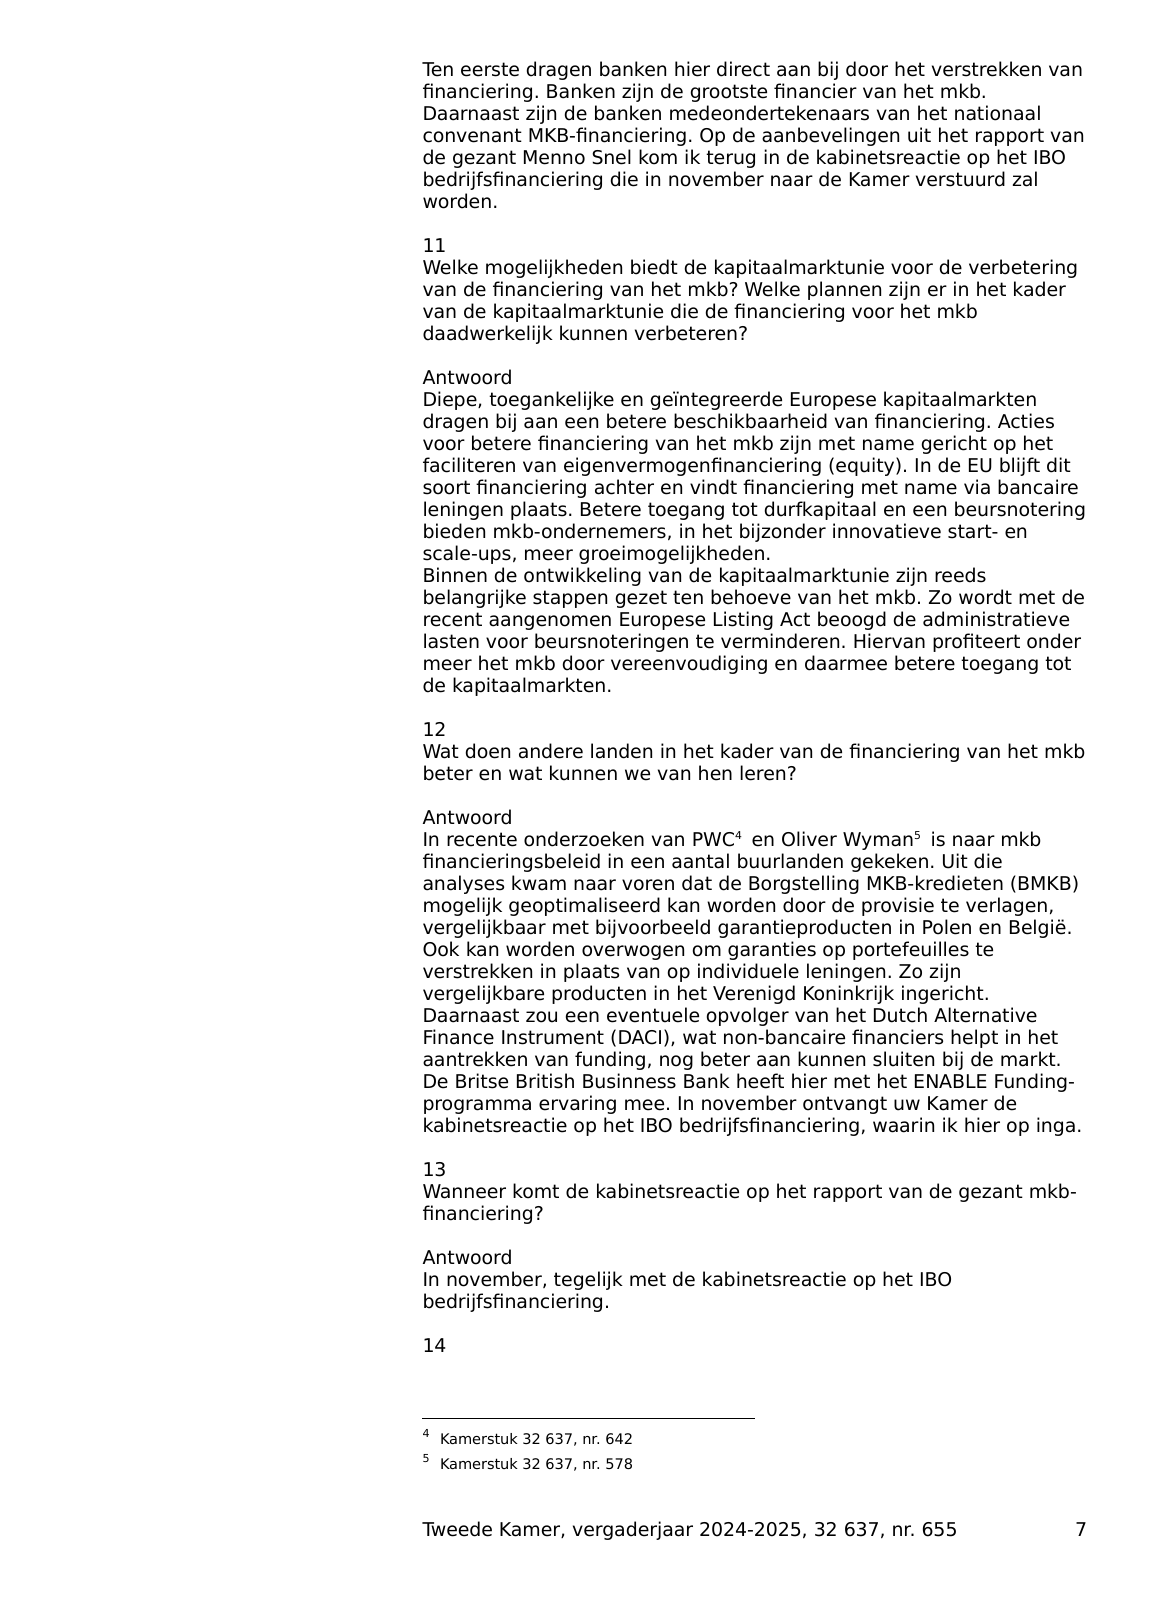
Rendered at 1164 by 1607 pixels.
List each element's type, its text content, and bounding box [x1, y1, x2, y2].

text Daarnaast zijn de banken medeondertekenaars van het nationaal convenant MKB-financiering. Op de aanbevelingen uit het rapport van de gezant Menno Snel kom ik terug in de kabinetsreactie op het IBO bedrijfsfinanciering die in november naar de Kamer verstuurd zal worden. [422, 103, 1087, 213]
text Antwoord [422, 807, 1087, 829]
text In recente onderzoeken van PWC en Oliver Wyman is naar mkb financieringsbeleid in een aantal buurlanden gekeken. Uit die analyses kwam naar voren dat de Borgstelling MKB-kredieten (BMKB) mogelijk geoptimaliseerd kan worden door de provisie te verlagen, vergelijkbaar met bijvoorbeeld garantieproducten in Polen en België. Ook kan worden overwogen om garanties op portefeuilles te verstrekken in plaats van op individuele leningen. Zo zijn vergelijkbare producten in het Verenigd Koninkrijk ingericht. Daarnaast zou een eventuele opvolger van het Dutch Alternative Finance Instrument (DACI), wat non-bancaire financiers helpt in het aantrekken van funding, nog beter aan kunnen sluiten bij de markt. De Britse British Businness Bank heeft hier met het ENABLE Funding-programma ervaring mee. In november ontvangt uw Kamer de kabinetsreactie op het IBO bedrijfsfinanciering, waarin ik hier op inga. [422, 829, 1087, 1137]
text Wanneer komt de kabinetsreactie op het rapport van de gezant mkb-financiering? [422, 1181, 1087, 1225]
text Ten eerste dragen banken hier direct aan bij door het verstrekken van financiering. Banken zijn de grootste financier van het mkb. [422, 59, 1087, 103]
text In november, tegelijk met de kabinetsreactie op het IBO bedrijfsfinanciering. [422, 1269, 1087, 1313]
text Kamerstuk 32 637, nr. 642 [422, 1427, 1087, 1449]
text Kamerstuk 32 637, nr. 578 [422, 1452, 1087, 1474]
text 13 [422, 1159, 1087, 1181]
text Binnen de ontwikkeling van de kapitaalmarktunie zijn reeds belangrijke stappen gezet ten behoeve van het mkb. Zo wordt met de recent aangenomen Europese Listing Act beoogd de administratieve lasten voor beursnoteringen te verminderen. Hiervan profiteert onder meer het mkb door vereenvoudiging en daarmee betere toegang tot de kapitaalmarkten. [422, 565, 1087, 697]
text Diepe, toegankelijke en geïntegreerde Europese kapitaalmarkten dragen bij aan een betere beschikbaarheid van financiering. Acties voor betere financiering van het mkb zijn met name gericht op het faciliteren van eigenvermogenfinanciering (equity). In de EU blijft dit soort financiering achter en vindt financiering met name via bancaire leningen plaats. Betere toegang tot durfkapitaal en een beursnotering bieden mkb-ondernemers, in het bijzonder innovatieve start- en scale-ups, meer groeimogelijkheden. [422, 389, 1087, 565]
text Antwoord [422, 1247, 1087, 1269]
text Welke mogelijkheden biedt de kapitaalmarktunie voor de verbetering van de financiering van het mkb? Welke plannen zijn er in het kader van de kapitaalmarktunie die de financiering voor het mkb daadwerkelijk kunnen verbeteren? [422, 257, 1087, 345]
text Wat doen andere landen in het kader van de financiering van het mkb beter en wat kunnen we van hen leren? [422, 741, 1087, 785]
text 14 [422, 1335, 1087, 1357]
text 12 [422, 719, 1087, 741]
text Antwoord [422, 367, 1087, 389]
text 11 [422, 235, 1087, 257]
